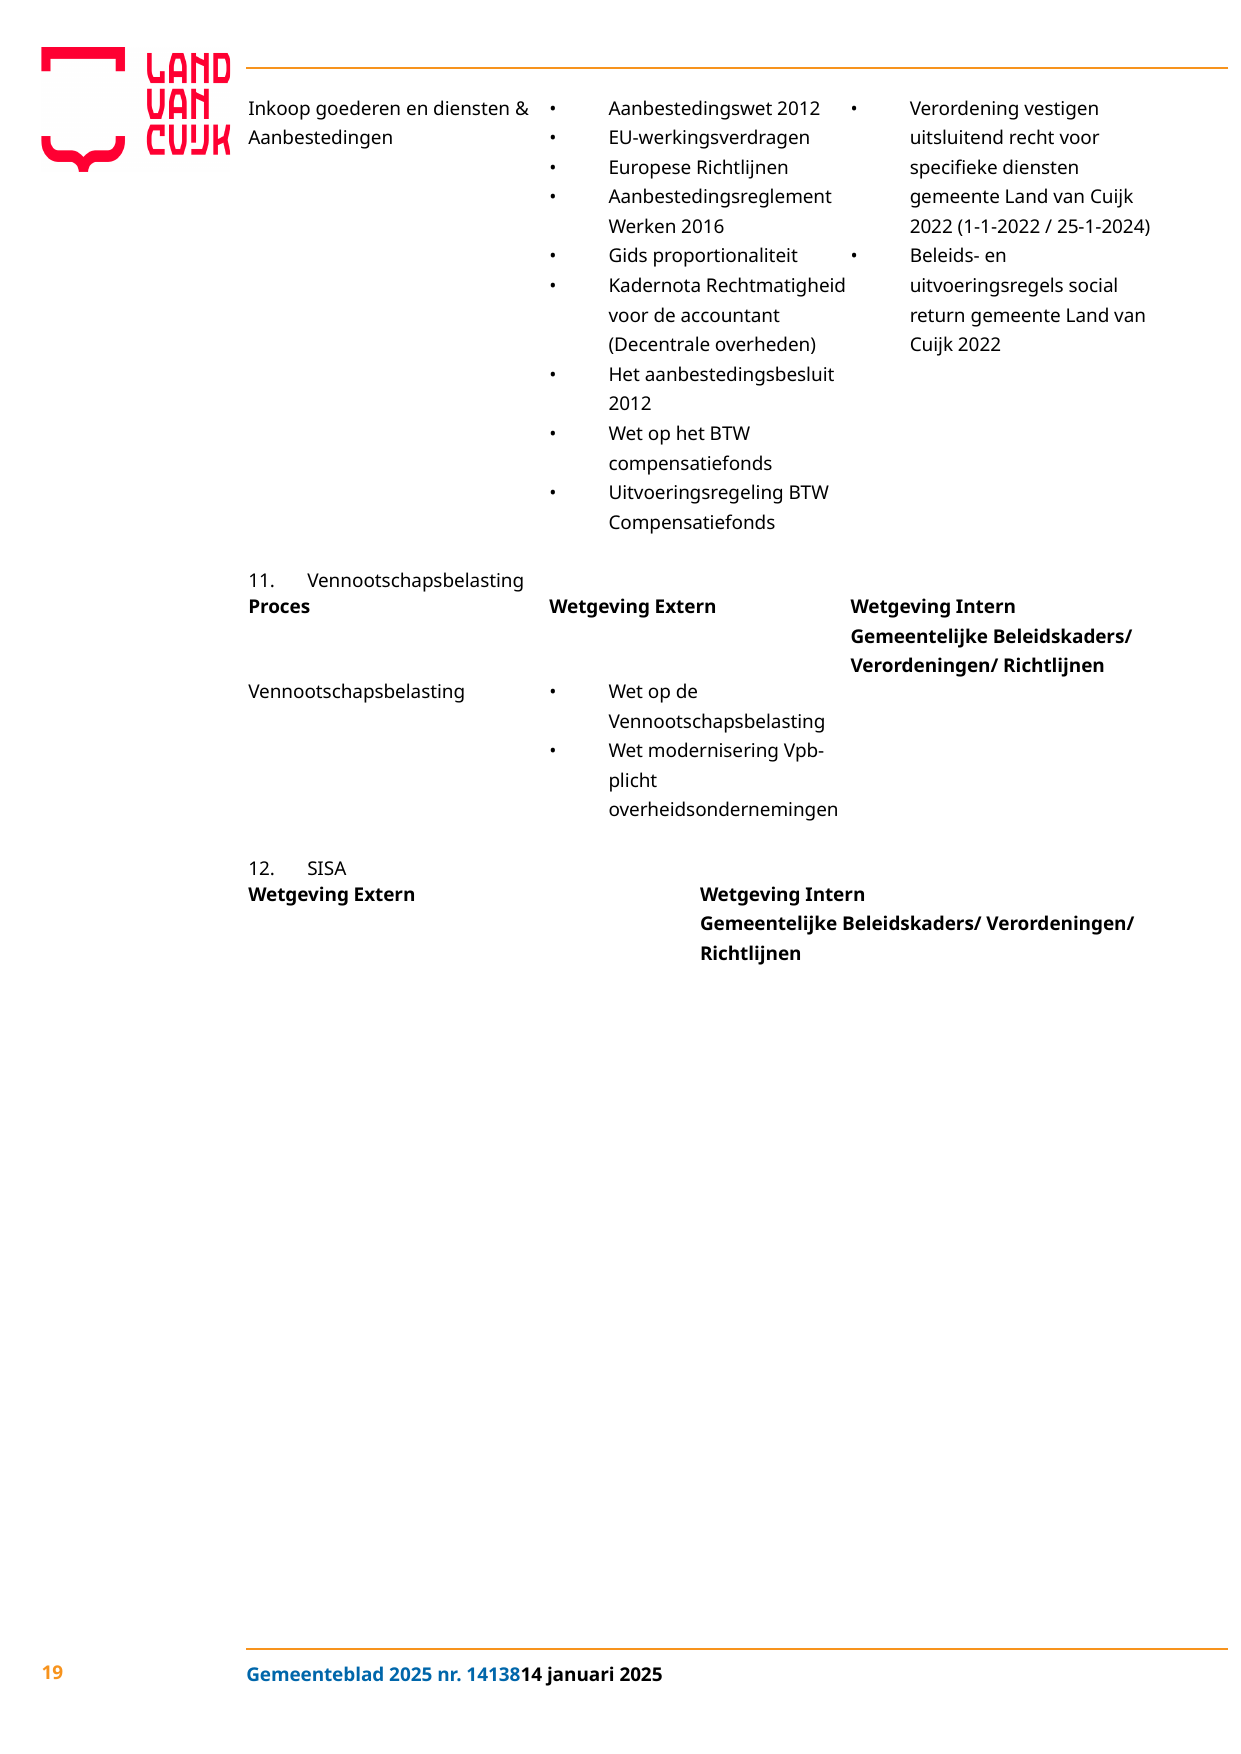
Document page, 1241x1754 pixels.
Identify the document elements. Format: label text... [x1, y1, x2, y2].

table_cell Verordening vestigen uitsluitend recht voor specifieke diensten gemeente Land van Cuijk 2022 (1-1-2022 / 25-1-2024) Beleids- en uitvoeringsregels social return gemeente Land van Cuijk 2022 [850, 95, 1152, 535]
table_cell Wetgeving Extern [549, 593, 850, 678]
picture [41, 47, 231, 172]
table_cell Wetgeving Intern Gemeentelijke Beleidskaders/ Verordeningen/ Richtlijnen [700, 881, 1152, 966]
table_cell Vennootschapsbelasting [248, 678, 549, 822]
table_header Vennootschapsbelasting [248, 568, 1152, 593]
table_cell Wetgeving Intern Gemeentelijke Beleidskaders/ Verordeningen/ Richtlijnen [850, 593, 1152, 678]
table_cell Wet op de Vennootschapsbelasting Wet modernisering Vpb-plicht overheidsondernemingen [549, 678, 850, 822]
table_cell Inkoop goederen en diensten & Aanbestedingen [248, 95, 549, 535]
table_cell Aanbestedingswet 2012 EU-werkingsverdragen Europese Richtlijnen Aanbestedingsreglement Werken 2016 Gids proportionaliteit Kadernota Rechtmatigheid voor de accountant (Decentrale overheden) Het aanbestedingsbesluit 2012 Wet op het BTW compensatiefonds Uitvoeringsregeling BTW Compensatiefonds [549, 95, 850, 535]
table_cell Wetgeving Extern [248, 881, 700, 966]
table_cell [850, 678, 1152, 822]
table_cell Proces [248, 593, 549, 678]
table_header SISA [248, 855, 1152, 881]
